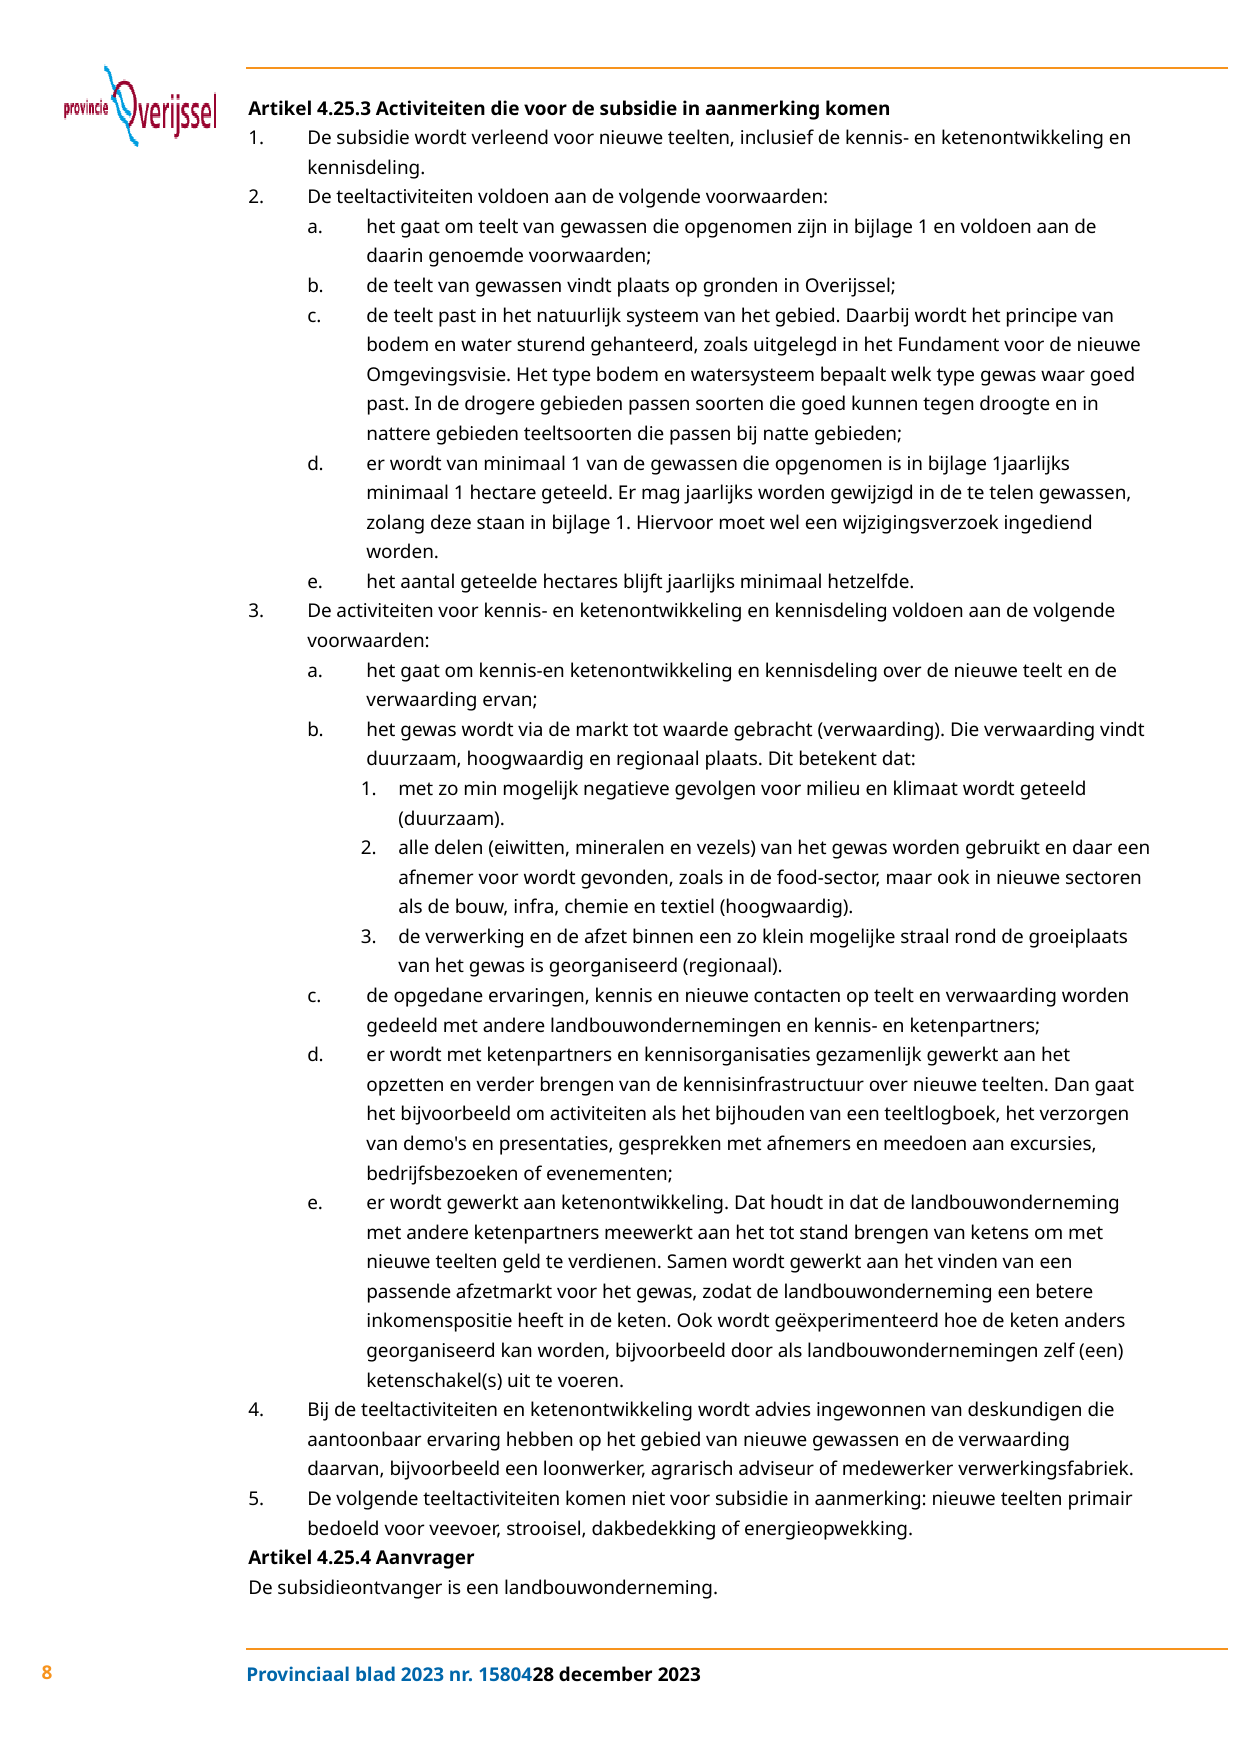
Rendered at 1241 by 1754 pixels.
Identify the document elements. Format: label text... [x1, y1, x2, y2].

list er wordt met ketenpartners en kennisorganisaties gezamenlijk gewerkt aan het opzetten en verder brengen van de kennisinfrastructuur over nieuwe teelten. Dan gaat het bijvoorbeeld om activiteiten als het bijhouden van een teeltlogboek, het verzorgen van demo's en presentaties, gesprekken met afnemers en meedoen aan excursies, bedrijfsbezoeken of evenementen; [307, 1041, 1152, 1186]
list de verwerking en de afzet binnen een zo klein mogelijke straal rond de groeiplaats van het gewas is georganiseerd (regionaal). [361, 923, 1152, 978]
picture [41, 47, 231, 172]
list alle delen (eiwitten, mineralen en vezels) van het gewas worden gebruikt en daar een afnemer voor wordt gevonden, zoals in de food-sector, maar ook in nieuwe sectoren als de bouw, infra, chemie en textiel (hoogwaardig). [361, 834, 1152, 919]
text Artikel 4.25.3 Activiteiten die voor de subsidie in aanmerking komen [248, 95, 1152, 121]
list Bij de teeltactiviteiten en ketenontwikkeling wordt advies ingewonnen van deskundigen die aantoonbaar ervaring hebben op het gebied van nieuwe gewassen en de verwaarding daarvan, bijvoorbeeld een loonwerker, agrarisch adviseur of medewerker verwerkingsfabriek. [248, 1396, 1152, 1481]
list de teelt past in het natuurlijk systeem van het gebied. Daarbij wordt het principe van bodem en water sturend gehanteerd, zoals uitgelegd in het Fundament voor de nieuwe Omgevingsvisie. Het type bodem en watersysteem bepaalt welk type gewas waar goed past. In de drogere gebieden passen soorten die goed kunnen tegen droogte en in nattere gebieden teeltsoorten die passen bij natte gebieden; [307, 302, 1152, 446]
list De activiteiten voor kennis- en ketenontwikkeling en kennisdeling voldoen aan de volgende voorwaarden: [248, 598, 1152, 653]
list er wordt van minimaal 1 van de gewassen die opgenomen is in bijlage 1jaarlijks minimaal 1 hectare geteeld. Er mag jaarlijks worden gewijzigd in de te telen gewassen, zolang deze staan in bijlage 1. Hiervoor moet wel een wijzigingsverzoek ingediend worden. [307, 450, 1152, 564]
list het gewas wordt via de markt tot waarde gebracht (verwaarding). Die verwaarding vindt duurzaam, hoogwaardig en regionaal plaats. Dit betekent dat: [307, 716, 1152, 771]
list het aantal geteelde hectares blijft jaarlijks minimaal hetzelfde. [307, 568, 1152, 594]
list De subsidie wordt verleend voor nieuwe teelten, inclusief de kennis- en ketenontwikkeling en kennisdeling. [248, 124, 1152, 180]
list de opgedane ervaringen, kennis en nieuwe contacten op teelt en verwaarding worden gedeeld met andere landbouwondernemingen en kennis- en ketenpartners; [307, 982, 1152, 1038]
list De teeltactiviteiten voldoen aan de volgende voorwaarden: [248, 183, 1152, 209]
list het gaat om teelt van gewassen die opgenomen zijn in bijlage 1 en voldoen aan de daarin genoemde voorwaarden; [307, 213, 1152, 268]
list De volgende teeltactiviteiten komen niet voor subsidie in aanmerking: nieuwe teelten primair bedoeld voor veevoer, strooisel, dakbedekking of energieopwekking. [248, 1485, 1152, 1541]
list met zo min mogelijk negatieve gevolgen voor milieu en klimaat wordt geteeld (duurzaam). [361, 775, 1152, 831]
text De subsidieontvanger is een landbouwonderneming. [248, 1574, 1152, 1600]
list er wordt gewerkt aan ketenontwikkeling. Dat houdt in dat de landbouwonderneming met andere ketenpartners meewerkt aan het tot stand brengen van ketens om met nieuwe teelten geld te verdienen. Samen wordt gewerkt aan het vinden van een passende afzetmarkt voor het gewas, zodat de landbouwonderneming een betere inkomenspositie heeft in de keten. Ook wordt geëxperimenteerd hoe de keten anders georganiseerd kan worden, bijvoorbeeld door als landbouwondernemingen zelf (een) ketenschakel(s) uit te voeren. [307, 1189, 1152, 1393]
list het gaat om kennis-en ketenontwikkeling en kennisdeling over de nieuwe teelt en de verwaarding ervan; [307, 657, 1152, 712]
list de teelt van gewassen vindt plaats op gronden in Overijssel; [307, 272, 1152, 298]
text Artikel 4.25.4 Aanvrager [248, 1544, 1152, 1570]
